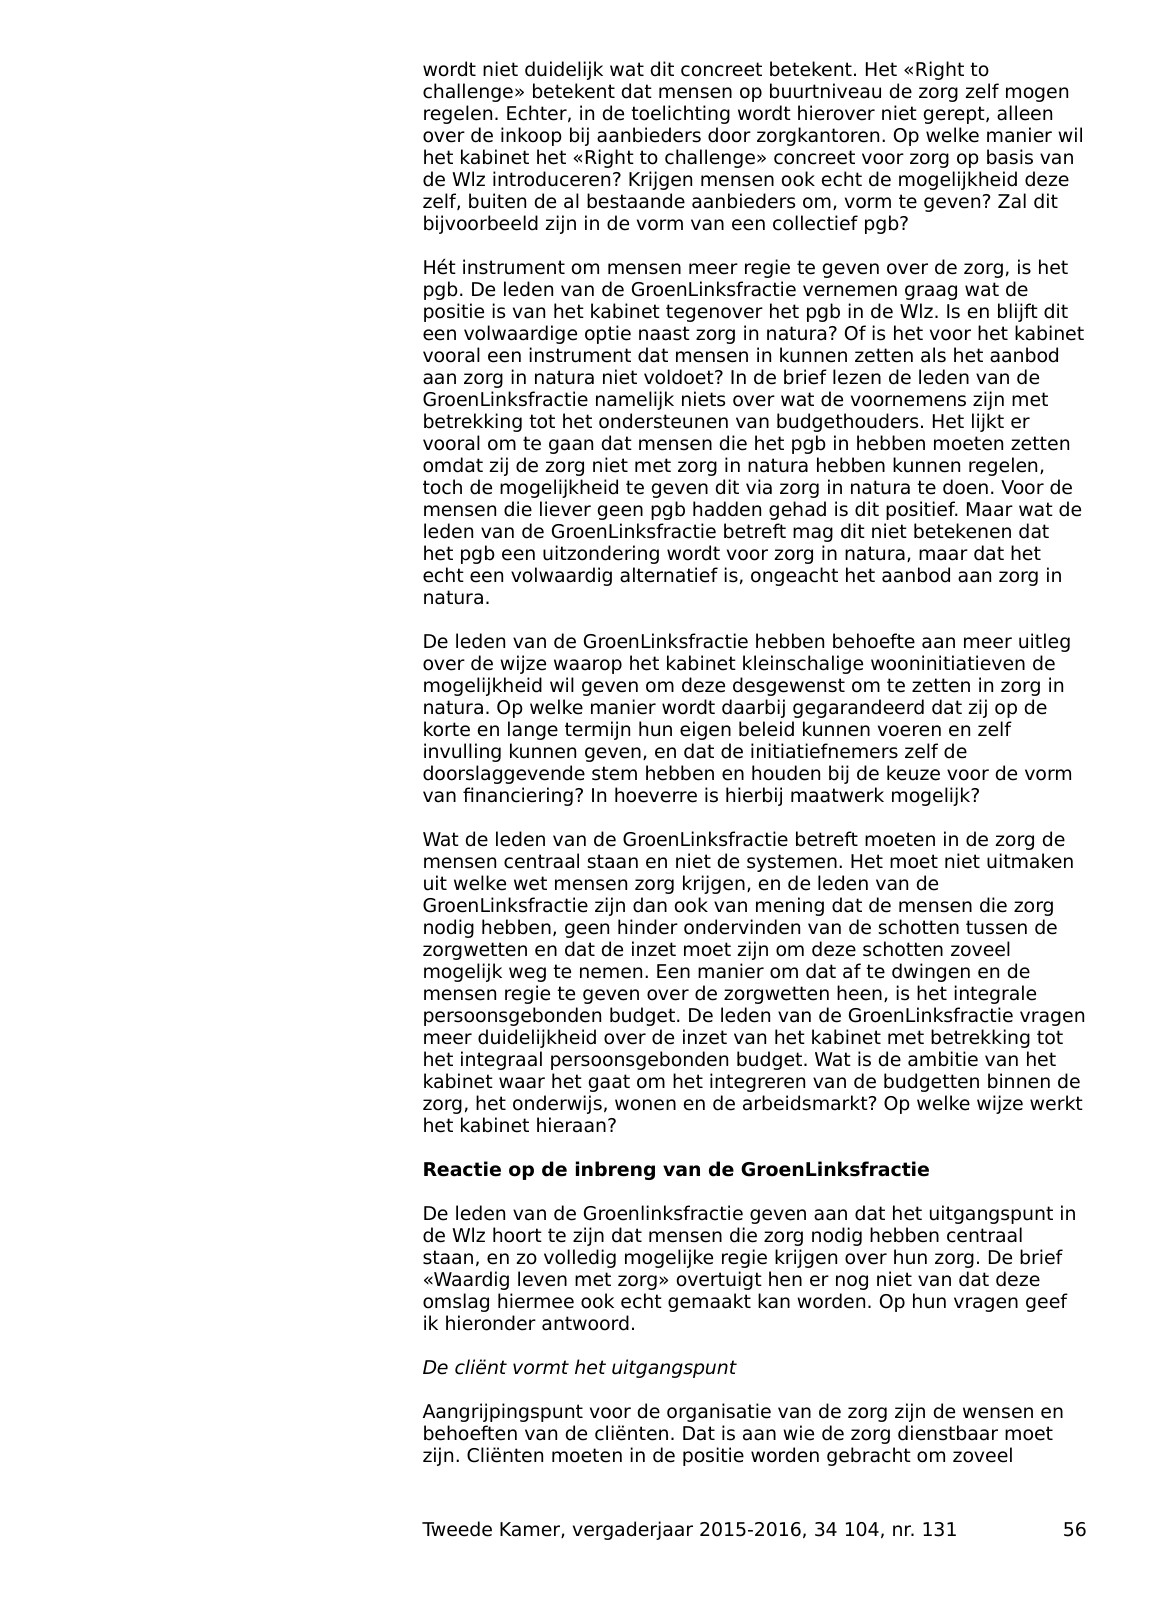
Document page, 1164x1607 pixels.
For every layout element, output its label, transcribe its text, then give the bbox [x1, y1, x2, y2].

text Wat de leden van de GroenLinksfractie betreft moeten in de zorg de mensen centraal staan en niet de systemen. Het moet niet uitmaken uit welke wet mensen zorg krijgen, en de leden van de GroenLinksfractie zijn dan ook van mening dat de mensen die zorg nodig hebben, geen hinder ondervinden van de schotten tussen de zorgwetten en dat de inzet moet zijn om deze schotten zoveel mogelijk weg te nemen. Een manier om dat af te dwingen en de mensen regie te geven over de zorgwetten heen, is het integrale persoonsgebonden budget. De leden van de GroenLinksfractie vragen meer duidelijkheid over de inzet van het kabinet met betrekking tot het integraal persoonsgebonden budget. Wat is de ambitie van het kabinet waar het gaat om het integreren van de budgetten binnen de zorg, het onderwijs, wonen en de arbeidsmarkt? Op welke wijze werkt het kabinet hieraan? [422, 829, 1087, 1137]
text Aangrijpingspunt voor de organisatie van de zorg zijn de wensen en behoeften van de cliënten. Dat is aan wie de zorg dienstbaar moet zijn. Cliënten moeten in de positie worden gebracht om zoveel [422, 1401, 1087, 1467]
text De leden van de GroenLinksfractie hebben behoefte aan meer uitleg over de wijze waarop het kabinet kleinschalige wooninitiatieven de mogelijkheid wil geven om deze desgewenst om te zetten in zorg in natura. Op welke manier wordt daarbij gegarandeerd dat zij op de korte en lange termijn hun eigen beleid kunnen voeren en zelf invulling kunnen geven, en dat de initiatiefnemers zelf de doorslaggevende stem hebben en houden bij de keuze voor de vorm van financiering? In hoeverre is hierbij maatwerk mogelijk? [422, 631, 1087, 807]
text Hét instrument om mensen meer regie te geven over de zorg, is het pgb. De leden van de GroenLinksfractie vernemen graag wat de positie is van het kabinet tegenover het pgb in de Wlz. Is en blijft dit een volwaardige optie naast zorg in natura? Of is het voor het kabinet vooral een instrument dat mensen in kunnen zetten als het aanbod aan zorg in natura niet voldoet? In de brief lezen de leden van de GroenLinksfractie namelijk niets over wat de voornemens zijn met betrekking tot het ondersteunen van budgethouders. Het lijkt er vooral om te gaan dat mensen die het pgb in hebben moeten zetten omdat zij de zorg niet met zorg in natura hebben kunnen regelen, toch de mogelijkheid te geven dit via zorg in natura te doen. Voor de mensen die liever geen pgb hadden gehad is dit positief. Maar wat de leden van de GroenLinksfractie betreft mag dit niet betekenen dat het pgb een uitzondering wordt voor zorg in natura, maar dat het echt een volwaardig alternatief is, ongeacht het aanbod aan zorg in natura. [422, 257, 1087, 609]
subtitle De cliënt vormt het uitgangspunt [422, 1357, 1087, 1379]
text De leden van de Groenlinksfractie geven aan dat het uitgangspunt in de Wlz hoort te zijn dat mensen die zorg nodig hebben centraal staan, en zo volledig mogelijke regie krijgen over hun zorg. De brief «Waardig leven met zorg» overtuigt hen er nog niet van dat deze omslag hiermee ook echt gemaakt kan worden. Op hun vragen geef ik hieronder antwoord. [422, 1203, 1087, 1335]
subtitle Reactie op de inbreng van de GroenLinksfractie [422, 1159, 1087, 1181]
text wordt niet duidelijk wat dit concreet betekent. Het «Right to challenge» betekent dat mensen op buurtniveau de zorg zelf mogen regelen. Echter, in de toelichting wordt hierover niet gerept, alleen over de inkoop bij aanbieders door zorgkantoren. Op welke manier wil het kabinet het «Right to challenge» concreet voor zorg op basis van de Wlz introduceren? Krijgen mensen ook echt de mogelijkheid deze zelf, buiten de al bestaande aanbieders om, vorm te geven? Zal dit bijvoorbeeld zijn in de vorm van een collectief pgb? [422, 59, 1087, 235]
